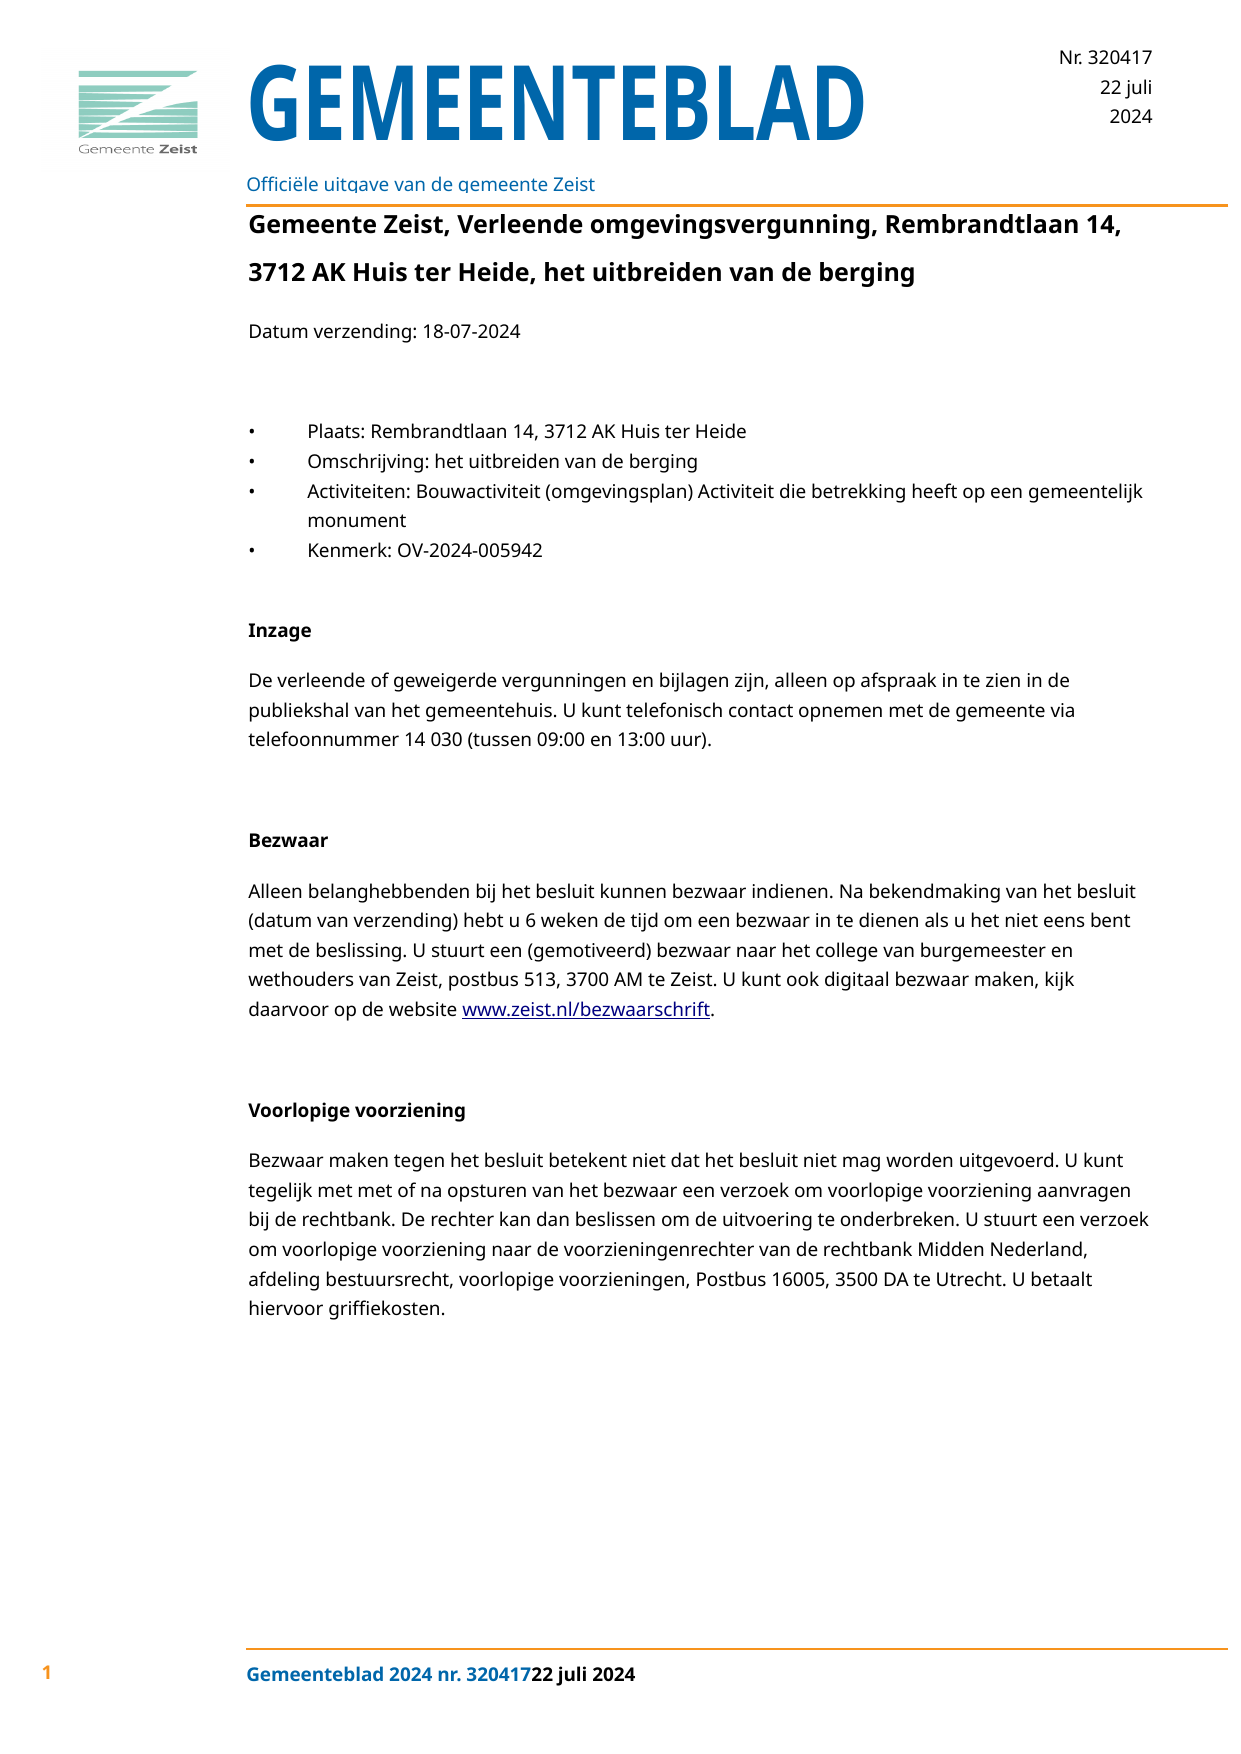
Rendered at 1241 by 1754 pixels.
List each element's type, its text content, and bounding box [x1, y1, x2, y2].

list Omschrijving: het uitbreiden van de berging [248, 448, 1152, 474]
text Alleen belanghebbenden bij het besluit kunnen bezwaar indienen. Na bekendmaking van het besluit (datum van verzending) hebt u 6 weken de tijd om een bezwaar in te dienen als u het niet eens bent met de beslissing. U stuurt een (gemotiveerd) bezwaar naar het college van burgemeester en wethouders van Zeist, postbus 513, 3700 AM te Zeist. U kunt ook digitaal bezwaar maken, kijk daarvoor op de website www.zeist.nl/bezwaarschrift. [248, 878, 1152, 1022]
text Datum verzending: 18-07-2024 [248, 318, 1152, 344]
list Plaats: Rembrandtlaan 14, 3712 AK Huis ter Heide [248, 419, 1152, 444]
text De verleende of geweigerde vergunningen en bijlagen zijn, alleen op afspraak in te zien in de publiekshal van het gemeentehuis. U kunt telefonisch contact opnemen met de gemeente via telefoonnummer 14 030 (tussen 09:00 en 13:00 uur). [248, 667, 1152, 752]
text Bezwaar maken tegen het besluit betekent niet dat het besluit niet mag worden uitgevoerd. U kunt tegelijk met met of na opsturen van het bezwaar een verzoek om voorlopige voorziening aanvragen bij de rechtbank. De rechter kan dan beslissen om de uitvoering te onderbreken. U stuurt een verzoek om voorlopige voorziening naar de voorzieningenrechter van de rechtbank Midden Nederland, afdeling bestuursrecht, voorlopige voorzieningen, Postbus 16005, 3500 DA te Utrecht. U betaalt hiervoor griffiekosten. [248, 1147, 1152, 1321]
text Inzage [248, 617, 1152, 643]
picture [41, 47, 231, 172]
text Bezwaar [248, 827, 1152, 853]
text Voorlopige voorziening [248, 1097, 1152, 1123]
text Gemeente Zeist, Verleende omgevingsvergunning, Rembrandtlaan 14, 3712 AK Huis ter Heide, het uitbreiden van de berging [248, 207, 1152, 288]
list Activiteiten: Bouwactiviteit (omgevingsplan) Activiteit die betrekking heeft op een gemeentelijk monument [248, 478, 1152, 533]
list Kenmerk: OV-2024-005942 [248, 537, 1152, 563]
